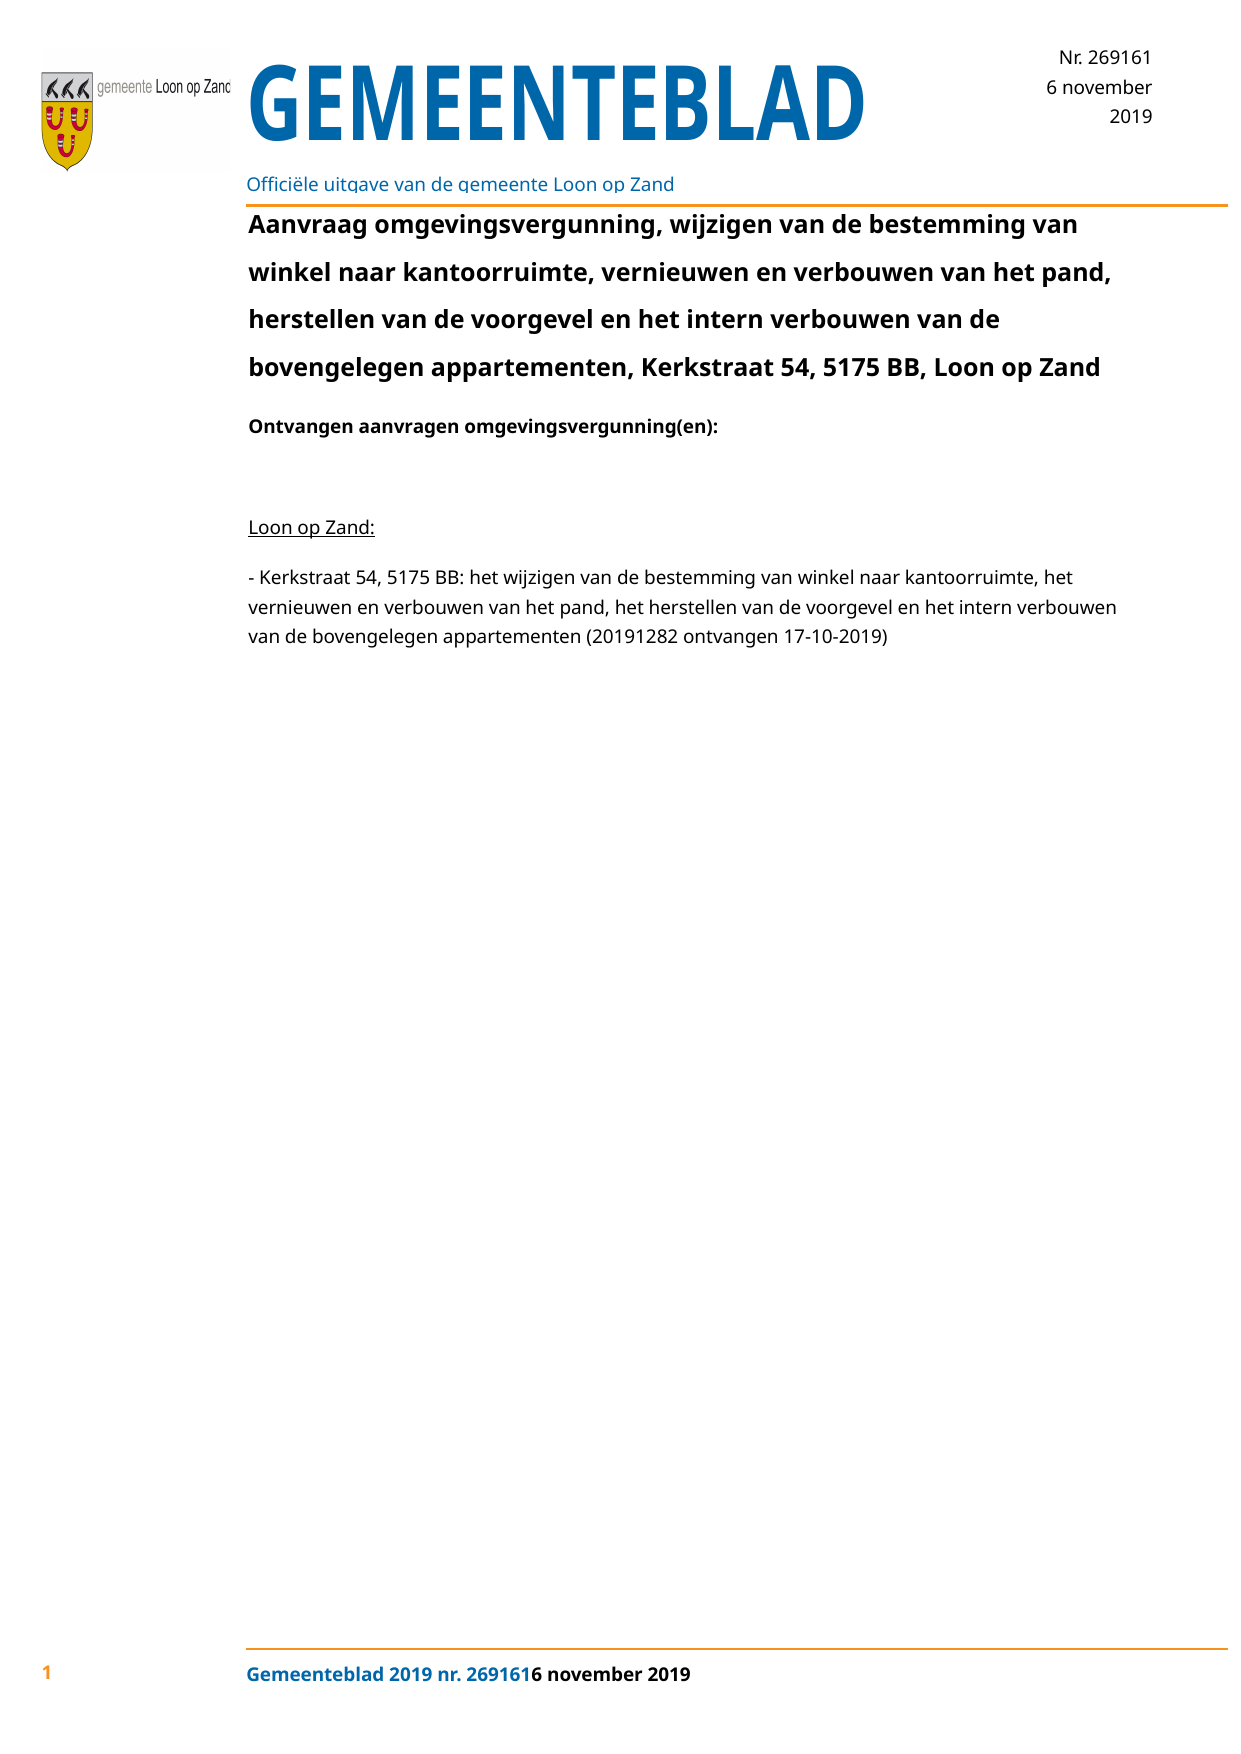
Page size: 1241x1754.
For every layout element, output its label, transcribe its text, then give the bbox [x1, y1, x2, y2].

text - Kerkstraat 54, 5175 BB: het wijzigen van de bestemming van winkel naar kantoorruimte, het vernieuwen en verbouwen van het pand, het herstellen van de voorgevel en het intern verbouwen van de bovengelegen appartementen (20191282 ontvangen 17-10-2019) [248, 564, 1152, 649]
text Loon op Zand: [248, 514, 1152, 540]
text Aanvraag omgevingsvergunning, wijzigen van de bestemming van winkel naar kantoorruimte, vernieuwen en verbouwen van het pand, herstellen van de voorgevel en het intern verbouwen van de bovengelegen appartementen, Kerkstraat 54, 5175 BB, Loon op Zand [248, 207, 1152, 384]
text Ontvangen aanvragen omgevingsvergunning(en): [248, 413, 1152, 439]
picture [41, 47, 231, 172]
